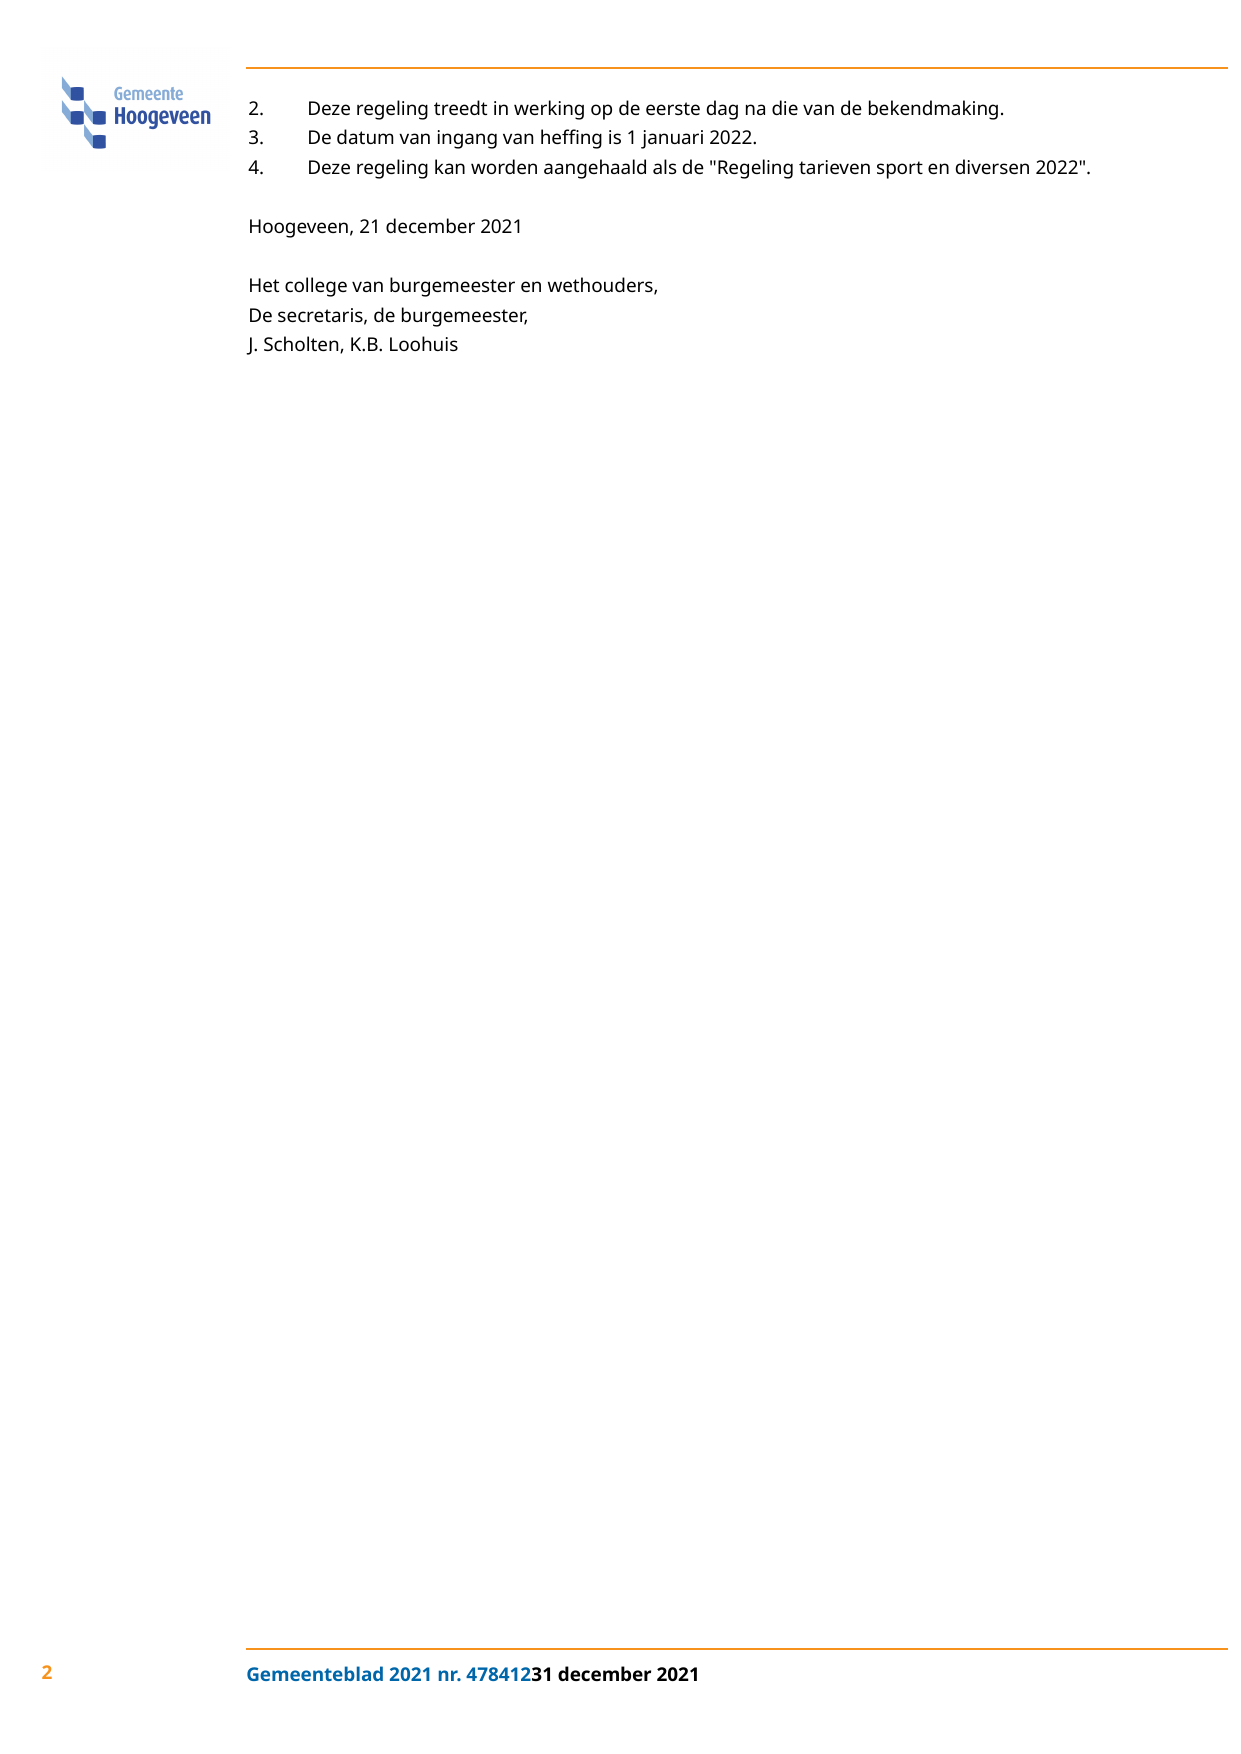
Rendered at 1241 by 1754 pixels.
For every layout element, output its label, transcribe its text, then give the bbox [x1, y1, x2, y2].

list Deze regeling treedt in werking op de eerste dag na die van de bekendmaking. [248, 95, 1152, 121]
picture [41, 47, 231, 172]
text De secretaris, de burgemeester, [248, 302, 1152, 328]
text Het college van burgemeester en wethouders, [248, 272, 1152, 298]
list De datum van ingang van heffing is 1 januari 2022. [248, 124, 1152, 150]
text J. Scholten, K.B. Loohuis [248, 331, 1152, 357]
list Deze regeling kan worden aangehaald als de "Regeling tarieven sport en diversen 2022". [248, 154, 1152, 180]
text Hoogeveen, 21 december 2021 [248, 213, 1152, 239]
